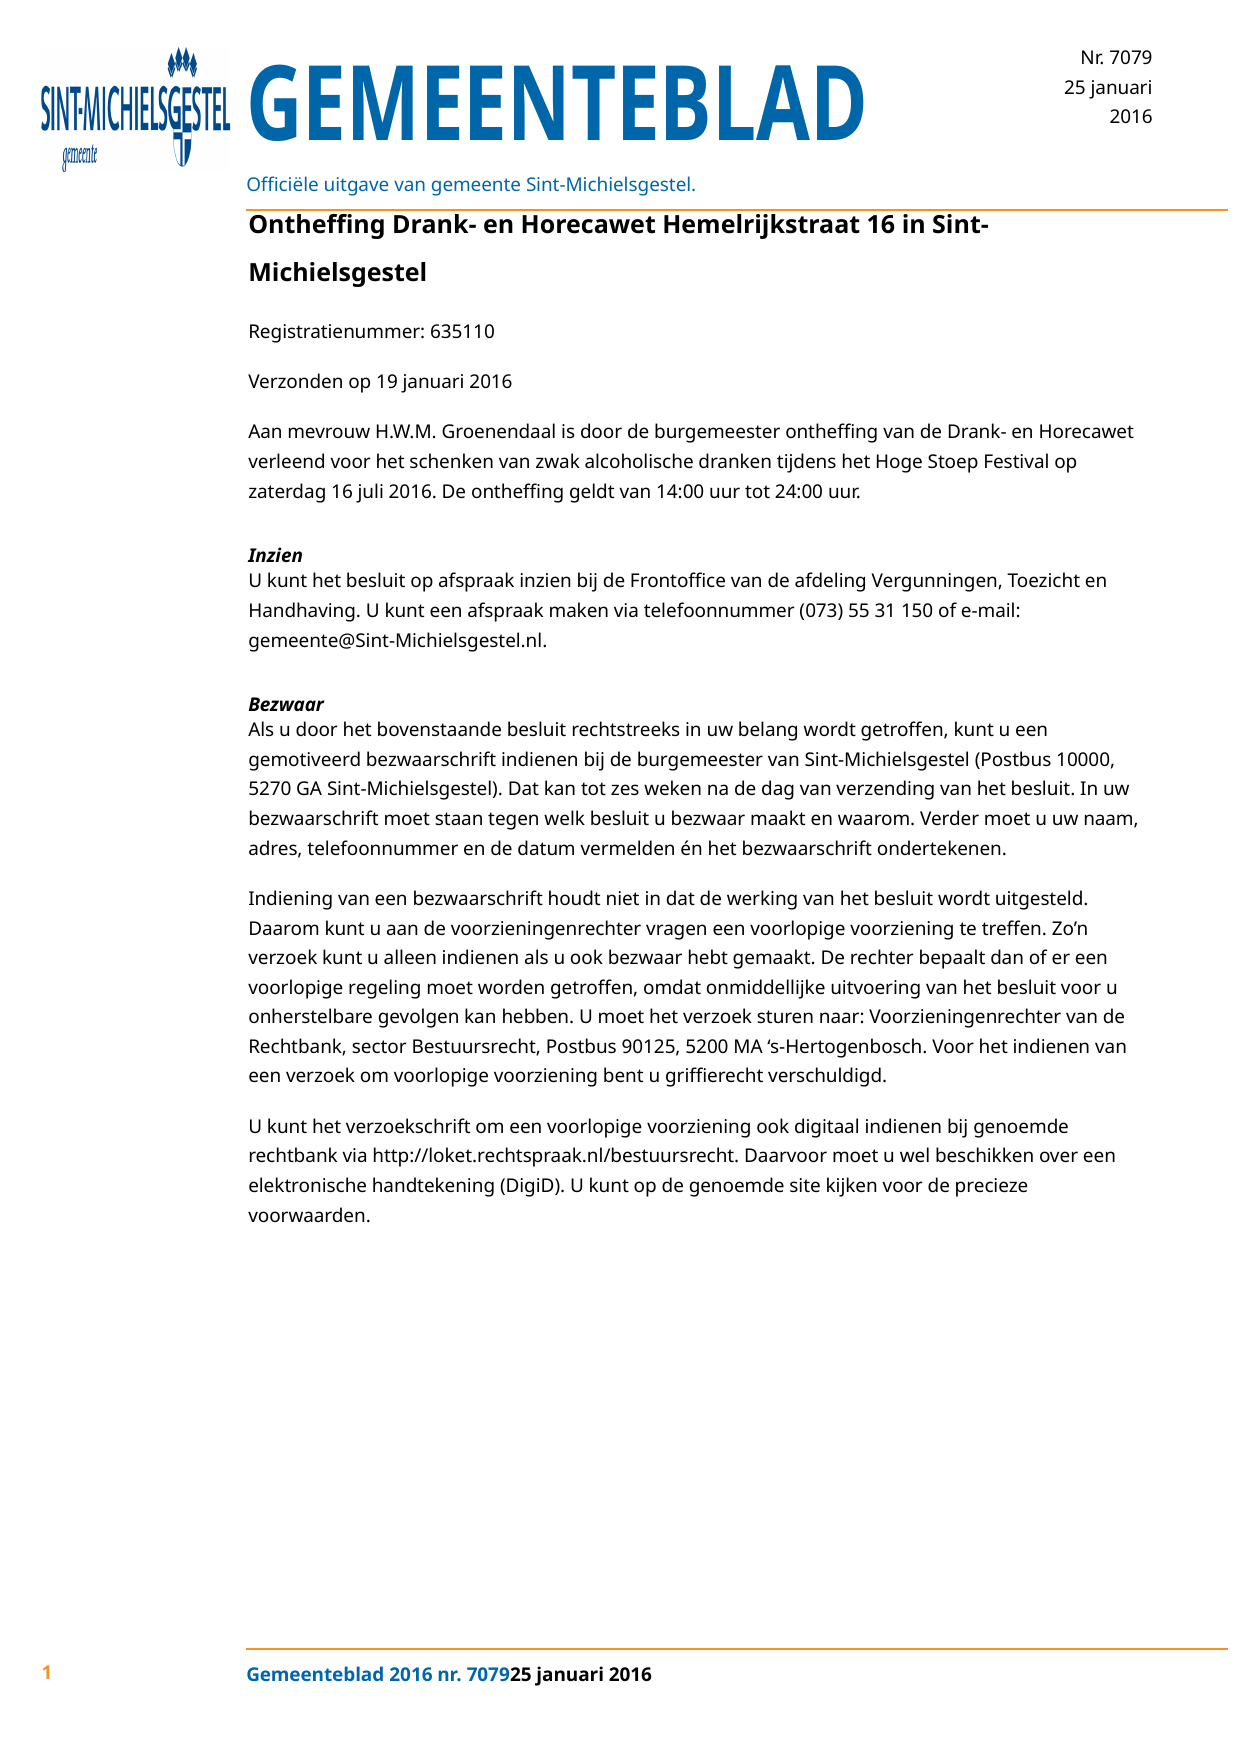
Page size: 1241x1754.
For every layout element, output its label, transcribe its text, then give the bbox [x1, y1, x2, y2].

text U kunt het besluit op afspraak inzien bij de Frontoffice van de afdeling Vergunningen, Toezicht en Handhaving. U kunt een afspraak maken via telefoonnummer (073) 55 31 150 of e-mail: gemeente@Sint-Michielsgestel.nl. [248, 568, 1152, 652]
text Bezwaar [248, 691, 1152, 716]
text Aan mevrouw H.W.M. Groenendaal is door de burgemeester ontheffing van de Drank- en Horecawet verleend voor het schenken van zwak alcoholische dranken tijdens het Hoge Stoep Festival op zaterdag 16 juli 2016. De ontheffing geldt van 14:00 uur tot 24:00 uur. [248, 419, 1152, 504]
text Registratienummer: 635110 [248, 318, 1152, 344]
text Indiening van een bezwaarschrift houdt niet in dat de werking van het besluit wordt uitgesteld. Daarom kunt u aan de voorzieningenrechter vragen een voorlopige voorziening te treffen. Zo’n verzoek kunt u alleen indienen als u ook bezwaar hebt gemaakt. De rechter bepaalt dan of er een voorlopige regeling moet worden getroffen, omdat onmiddellijke uitvoering van het besluit voor u onherstelbare gevolgen kan hebben. U moet het verzoek sturen naar: Voorzieningenrechter van de Rechtbank, sector Bestuursrecht, Postbus 90125, 5200 MA ‘s-Hertogenbosch. Voor het indienen van een verzoek om voorlopige voorziening bent u griffierecht verschuldigd. [248, 885, 1152, 1088]
text Als u door het bovenstaande besluit rechtstreeks in uw belang wordt getroffen, kunt u een gemotiveerd bezwaarschrift indienen bij de burgemeester van Sint-Michielsgestel (Postbus 10000, 5270 GA Sint-Michielsgestel). Dat kan tot zes weken na de dag van verzending van het besluit. In uw bezwaarschrift moet staan tegen welk besluit u bezwaar maakt en waarom. Verder moet u uw naam, adres, telefoonnummer en de datum vermelden én het bezwaarschrift ondertekenen. [248, 716, 1152, 861]
text Inzien [248, 542, 1152, 568]
text Ontheffing Drank- en Horecawet Hemelrijkstraat 16 in Sint-Michielsgestel [248, 211, 1152, 288]
text Verzonden op 19 januari 2016 [248, 368, 1152, 394]
picture [41, 47, 231, 172]
text U kunt het verzoekschrift om een voorlopige voorziening ook digitaal indienen bij genoemde rechtbank via http://loket.rechtspraak.nl/bestuursrecht. Daarvoor moet u wel beschikken over een elektronische handtekening (DigiD). U kunt op de genoemde site kijken voor de precieze voorwaarden. [248, 1113, 1152, 1228]
